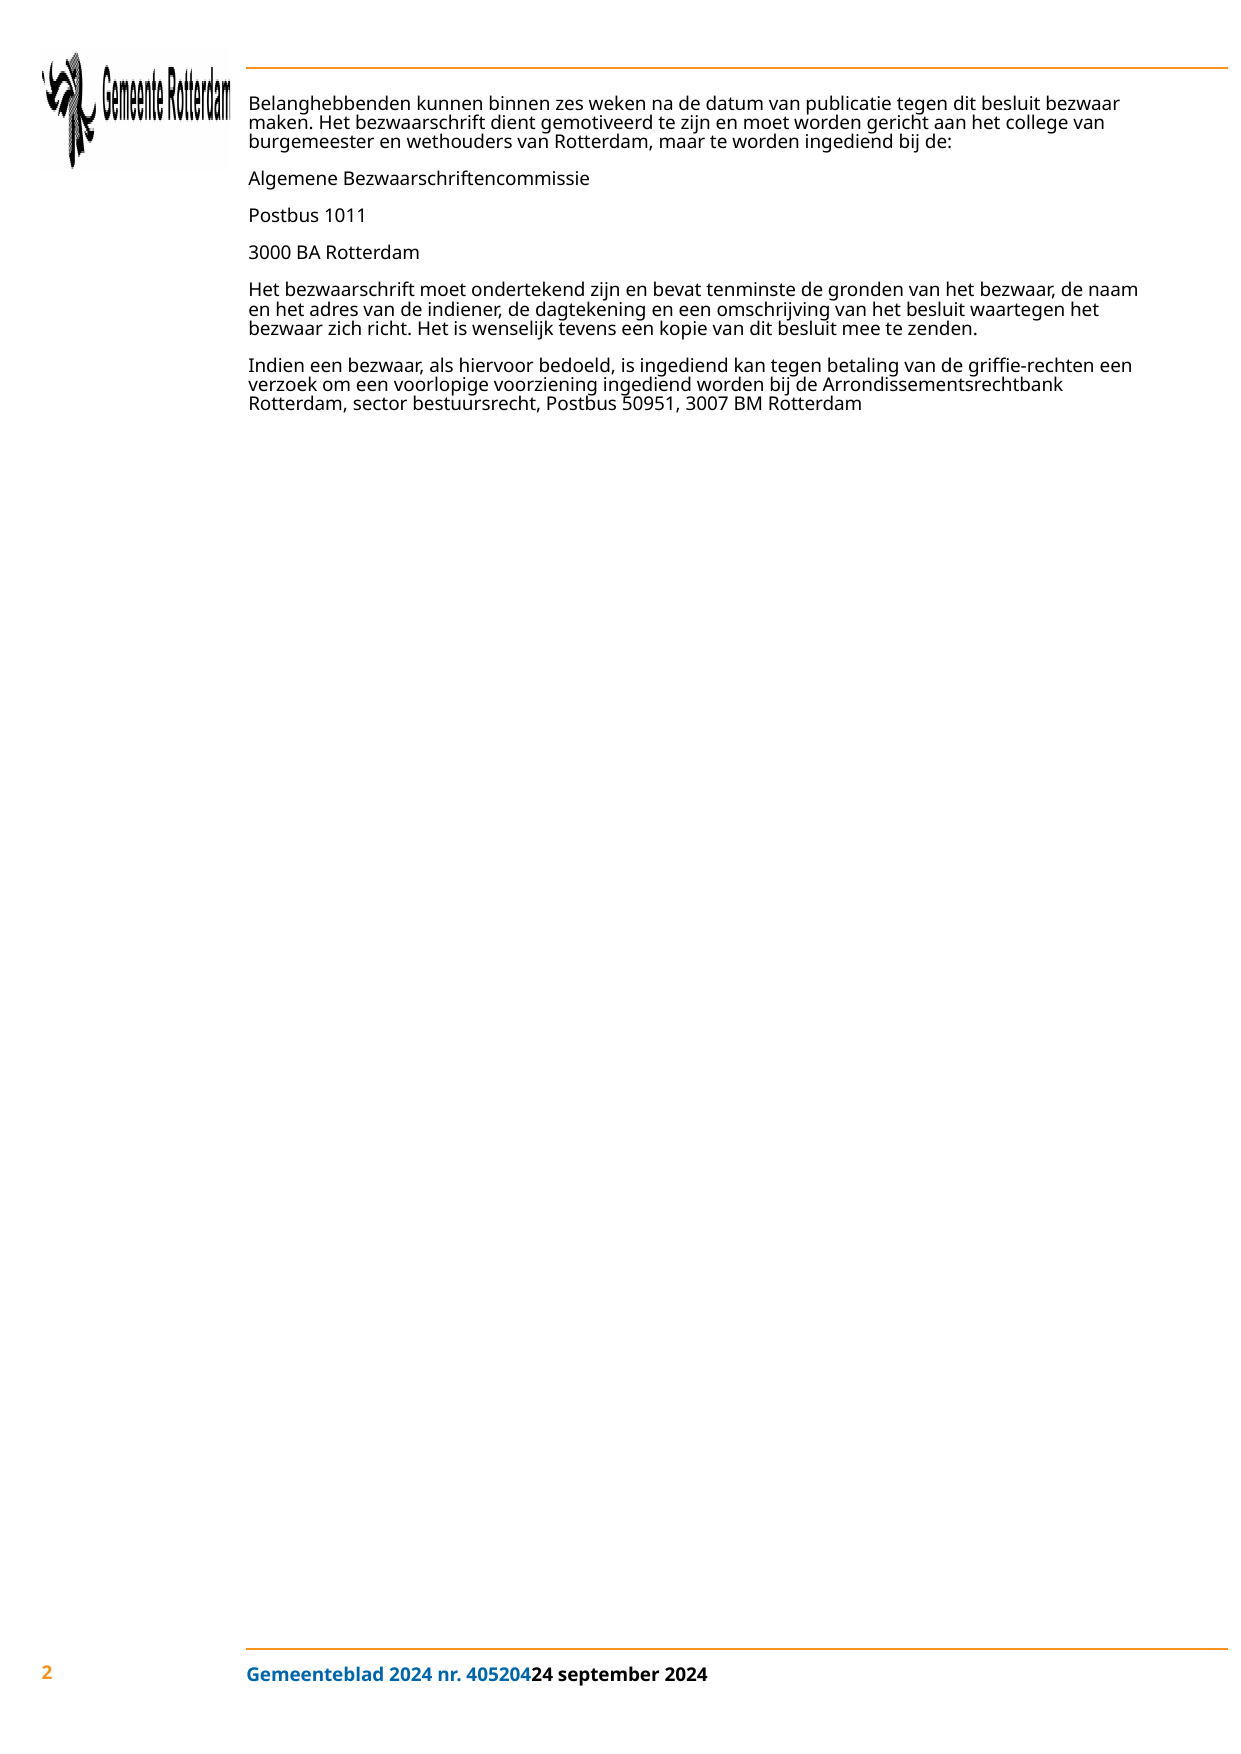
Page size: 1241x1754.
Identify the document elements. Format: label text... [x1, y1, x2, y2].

text Postbus 1011 [248, 207, 1152, 227]
text Het bezwaarschrift moet ondertekend zijn en bevat tenminste de gronden van het bezwaar, de naam en het adres van de indiener, de dagtekening en een omschrijving van het besluit waartegen het bezwaar zich richt. Het is wenselijk tevens een kopie van dit besluit mee te zenden. [248, 281, 1152, 339]
text Indien een bezwaar, als hiervoor bedoeld, is ingediend kan tegen betaling van de griffie-rechten een verzoek om een voorlopige voorziening ingediend worden bij de Arrondissementsrechtbank Rotterdam, sector bestuursrecht, Postbus 50951, 3007 BM Rotterdam [248, 357, 1152, 414]
picture [41, 47, 231, 172]
text 3000 BA Rotterdam [248, 244, 1152, 263]
text Algemene Bezwaarschriftencommissie [248, 170, 1152, 189]
text Belanghebbenden kunnen binnen zes weken na de datum van publicatie tegen dit besluit bezwaar maken. Het bezwaarschrift dient gemotiveerd te zijn en moet worden gericht aan het college van burgemeester en wethouders van Rotterdam, maar te worden ingediend bij de: [248, 95, 1152, 153]
